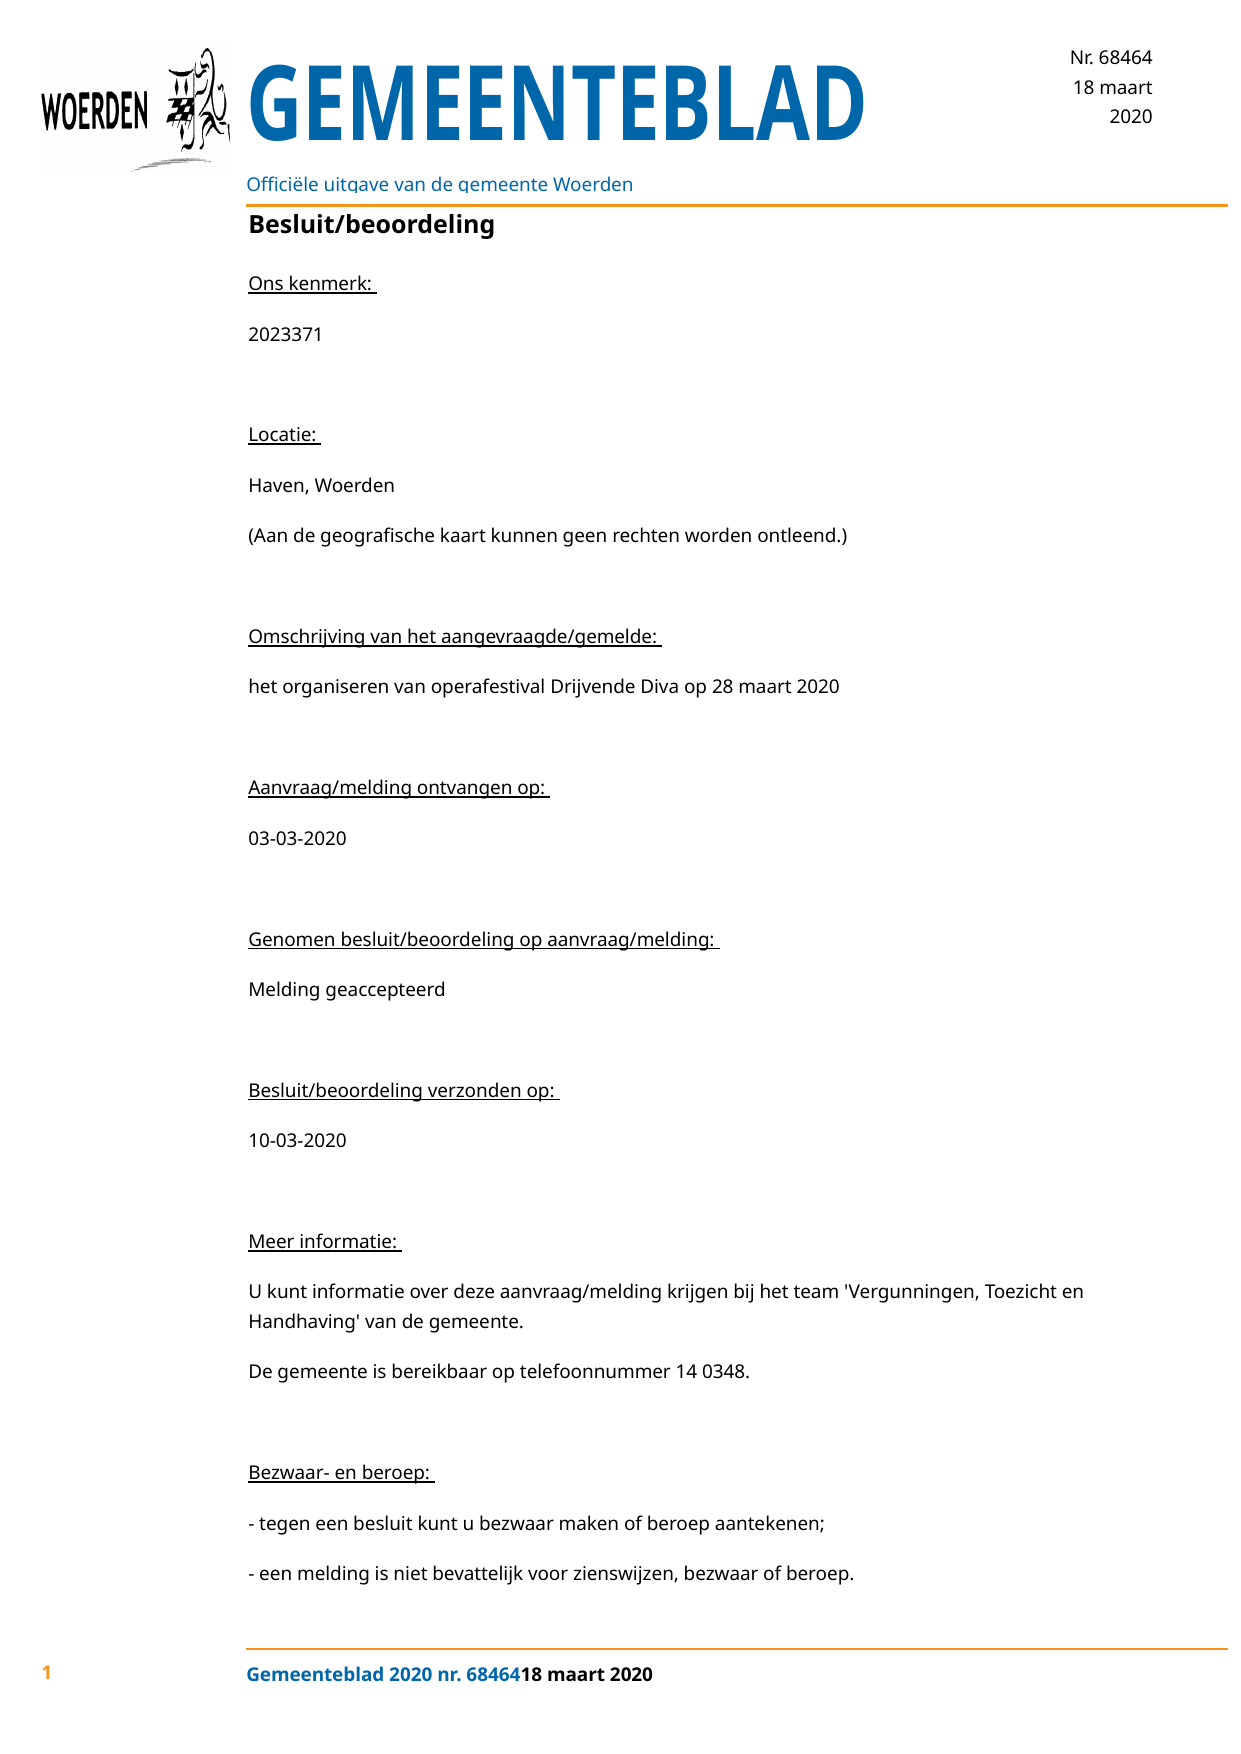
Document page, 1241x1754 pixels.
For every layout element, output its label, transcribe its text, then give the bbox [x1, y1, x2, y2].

text Locatie: [248, 422, 1152, 447]
text Haven, Woerden [248, 472, 1152, 498]
text Meer informatie: [248, 1228, 1152, 1254]
picture [41, 47, 231, 172]
text (Aan de geografische kaart kunnen geen rechten worden ontleend.) [248, 522, 1152, 548]
text Besluit/beoordeling verzonden op: [248, 1077, 1152, 1103]
text Aanvraag/melding ontvangen op: [248, 774, 1152, 800]
text Besluit/beoordeling [248, 207, 1152, 241]
text 10-03-2020 [248, 1127, 1152, 1153]
text 03-03-2020 [248, 825, 1152, 851]
text Genomen besluit/beoordeling op aanvraag/melding: [248, 926, 1152, 951]
text Ons kenmerk: [248, 270, 1152, 296]
text Melding geaccepteerd [248, 976, 1152, 1002]
text - tegen een besluit kunt u bezwaar maken of beroep aantekenen; [248, 1510, 1152, 1536]
text U kunt informatie over deze aanvraag/melding krijgen bij het team 'Vergunningen, Toezicht en Handhaving' van de gemeente. [248, 1279, 1152, 1334]
text Omschrijving van het aangevraagde/gemelde: [248, 623, 1152, 649]
text het organiseren van operafestival Drijvende Diva op 28 maart 2020 [248, 674, 1152, 699]
text - een melding is niet bevattelijk voor zienswijzen, bezwaar of beroep. [248, 1560, 1152, 1586]
text De gemeente is bereikbaar op telefoonnummer 14 0348. [248, 1359, 1152, 1384]
text Bezwaar- en beroep: [248, 1459, 1152, 1485]
text 2023371 [248, 321, 1152, 346]
